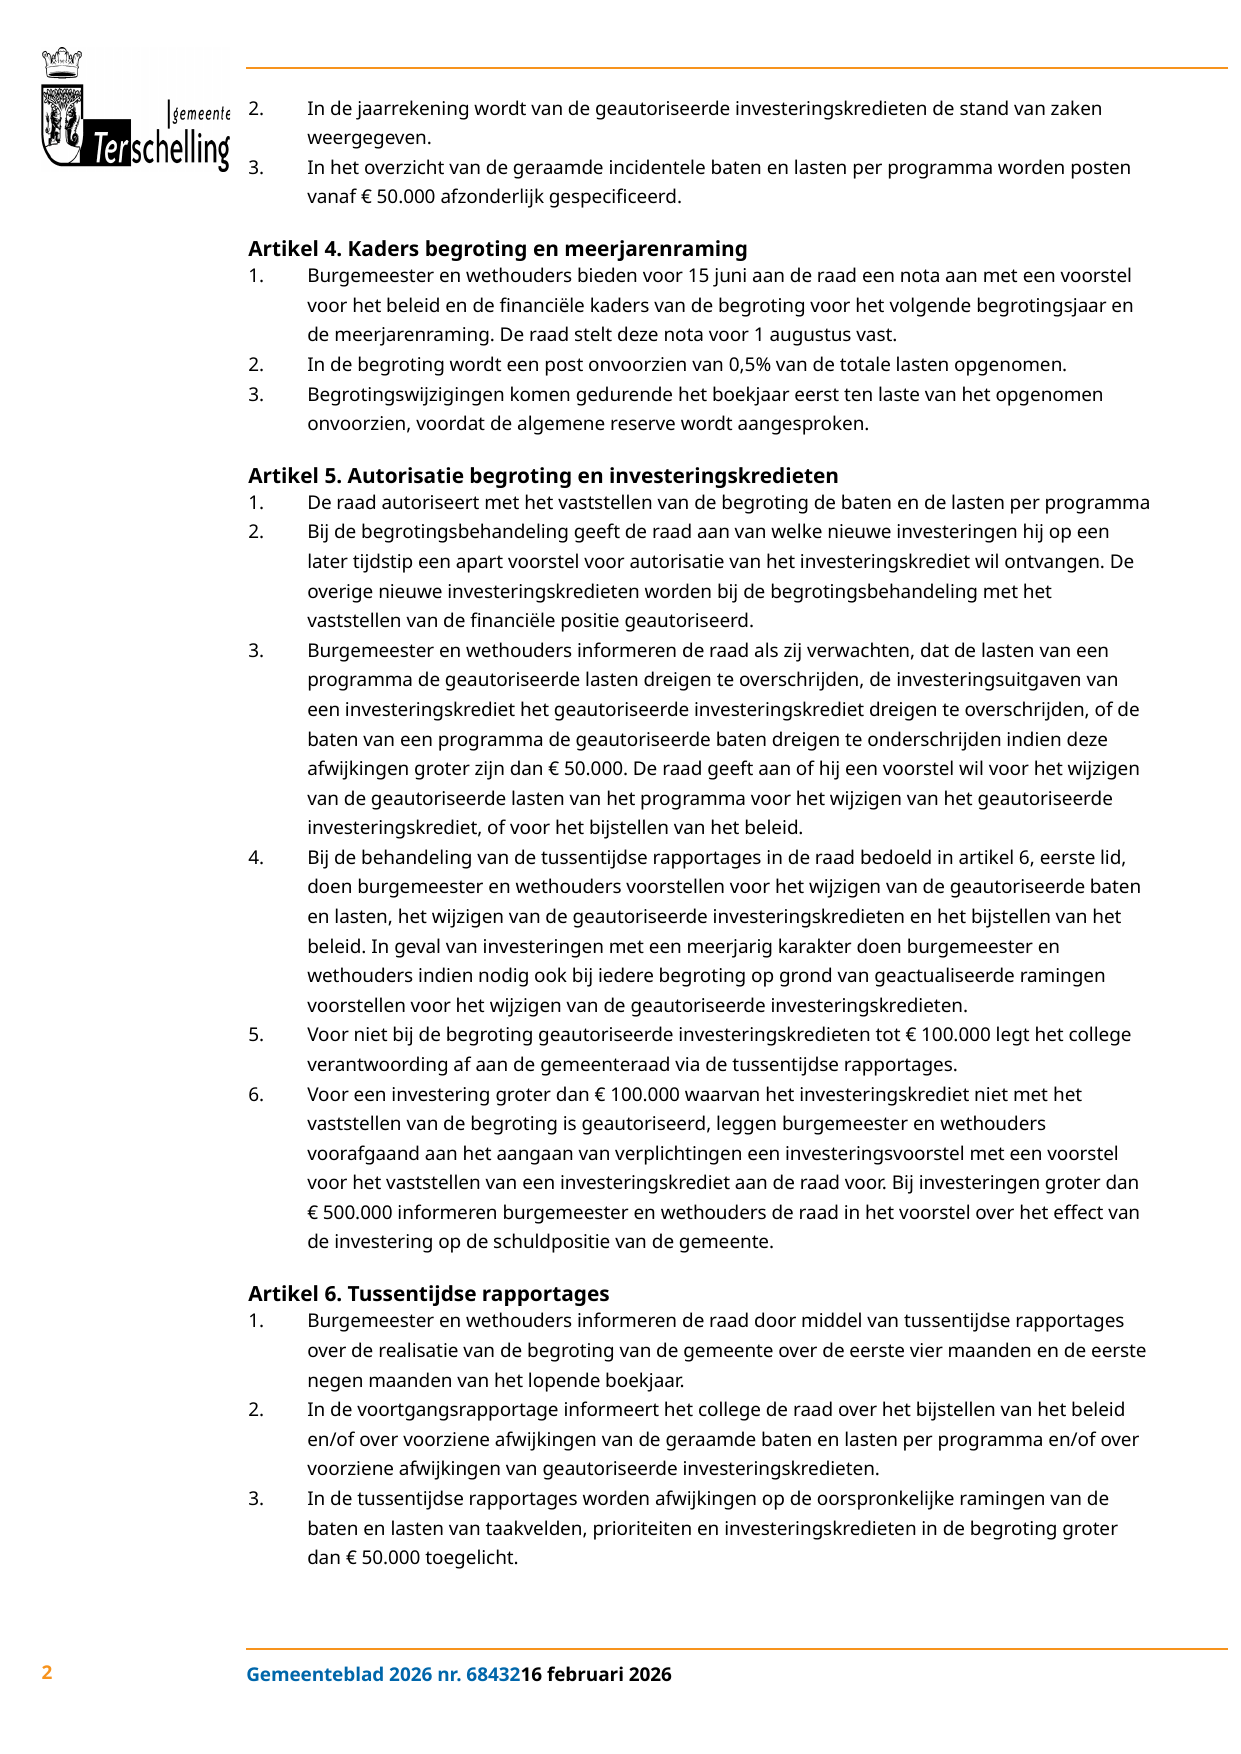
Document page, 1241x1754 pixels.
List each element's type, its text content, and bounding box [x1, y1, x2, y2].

list In het overzicht van de geraamde incidentele baten en lasten per programma worden posten vanaf € 50.000 afzonderlijk gespecificeerd. [248, 154, 1152, 209]
text Artikel 6. Tussentijdse rapportages [248, 1279, 1152, 1308]
text Artikel 4. Kaders begroting en meerjarenraming [248, 234, 1152, 262]
list Voor niet bij de begroting geautoriseerde investeringskredieten tot € 100.000 legt het college verantwoording af aan de gemeenteraad via de tussentijdse rapportages. [248, 1022, 1152, 1077]
picture [41, 47, 231, 172]
list Burgemeester en wethouders informeren de raad door middel van tussentijdse rapportages over de realisatie van de begroting van de gemeente over de eerste vier maanden en de eerste negen maanden van het lopende boekjaar. [248, 1308, 1152, 1392]
list Burgemeester en wethouders informeren de raad als zij verwachten, dat de lasten van een programma de geautoriseerde lasten dreigen te overschrijden, de investeringsuitgaven van een investeringskrediet het geautoriseerde investeringskrediet dreigen te overschrijden, of de baten van een programma de geautoriseerde baten dreigen te onderschrijden indien deze afwijkingen groter zijn dan € 50.000. De raad geeft aan of hij een voorstel wil voor het wijzigen van de geautoriseerde lasten van het programma voor het wijzigen van het geautoriseerde investeringskrediet, of voor het bijstellen van het beleid. [248, 637, 1152, 840]
list Bij de begrotingsbehandeling geeft de raad aan van welke nieuwe investeringen hij op een later tijdstip een apart voorstel voor autorisatie van het investeringskrediet wil ontvangen. De overige nieuwe investeringskredieten worden bij de begrotingsbehandeling met het vaststellen van de financiële positie geautoriseerd. [248, 519, 1152, 633]
list In de jaarrekening wordt van de geautoriseerde investeringskredieten de stand van zaken weergegeven. [248, 95, 1152, 150]
list Voor een investering groter dan € 100.000 waarvan het investeringskrediet niet met het vaststellen van de begroting is geautoriseerd, leggen burgemeester en wethouders voorafgaand aan het aangaan van verplichtingen een investeringsvoorstel met een voorstel voor het vaststellen van een investeringskrediet aan de raad voor. Bij investeringen groter dan € 500.000 informeren burgemeester en wethouders de raad in het voorstel over het effect van de investering op de schuldpositie van de gemeente. [248, 1081, 1152, 1254]
list De raad autoriseert met het vaststellen van de begroting de baten en de lasten per programma [248, 489, 1152, 515]
list Burgemeester en wethouders bieden voor 15 juni aan de raad een nota aan met een voorstel voor het beleid en de financiële kaders van de begroting voor het volgende begrotingsjaar en de meerjarenraming. De raad stelt deze nota voor 1 augustus vast. [248, 262, 1152, 347]
list Begrotingswijzigingen komen gedurende het boekjaar eerst ten laste van het opgenomen onvoorzien, voordat de algemene reserve wordt aangesproken. [248, 381, 1152, 436]
list In de tussentijdse rapportages worden afwijkingen op de oorspronkelijke ramingen van de baten en lasten van taakvelden, prioriteiten en investeringskredieten in de begroting groter dan € 50.000 toegelicht. [248, 1485, 1152, 1570]
text Artikel 5. Autorisatie begroting en investeringskredieten [248, 461, 1152, 489]
list In de voortgangsrapportage informeert het college de raad over het bijstellen van het beleid en/of over voorziene afwijkingen van de geraamde baten en lasten per programma en/of over voorziene afwijkingen van geautoriseerde investeringskredieten. [248, 1396, 1152, 1481]
list In de begroting wordt een post onvoorzien van 0,5% van de totale lasten opgenomen. [248, 351, 1152, 377]
list Bij de behandeling van de tussentijdse rapportages in de raad bedoeld in artikel 6, eerste lid, doen burgemeester en wethouders voorstellen voor het wijzigen van de geautoriseerde baten en lasten, het wijzigen van de geautoriseerde investeringskredieten en het bijstellen van het beleid. In geval van investeringen met een meerjarig karakter doen burgemeester en wethouders indien nodig ook bij iedere begroting op grond van geactualiseerde ramingen voorstellen voor het wijzigen van de geautoriseerde investeringskredieten. [248, 844, 1152, 1018]
